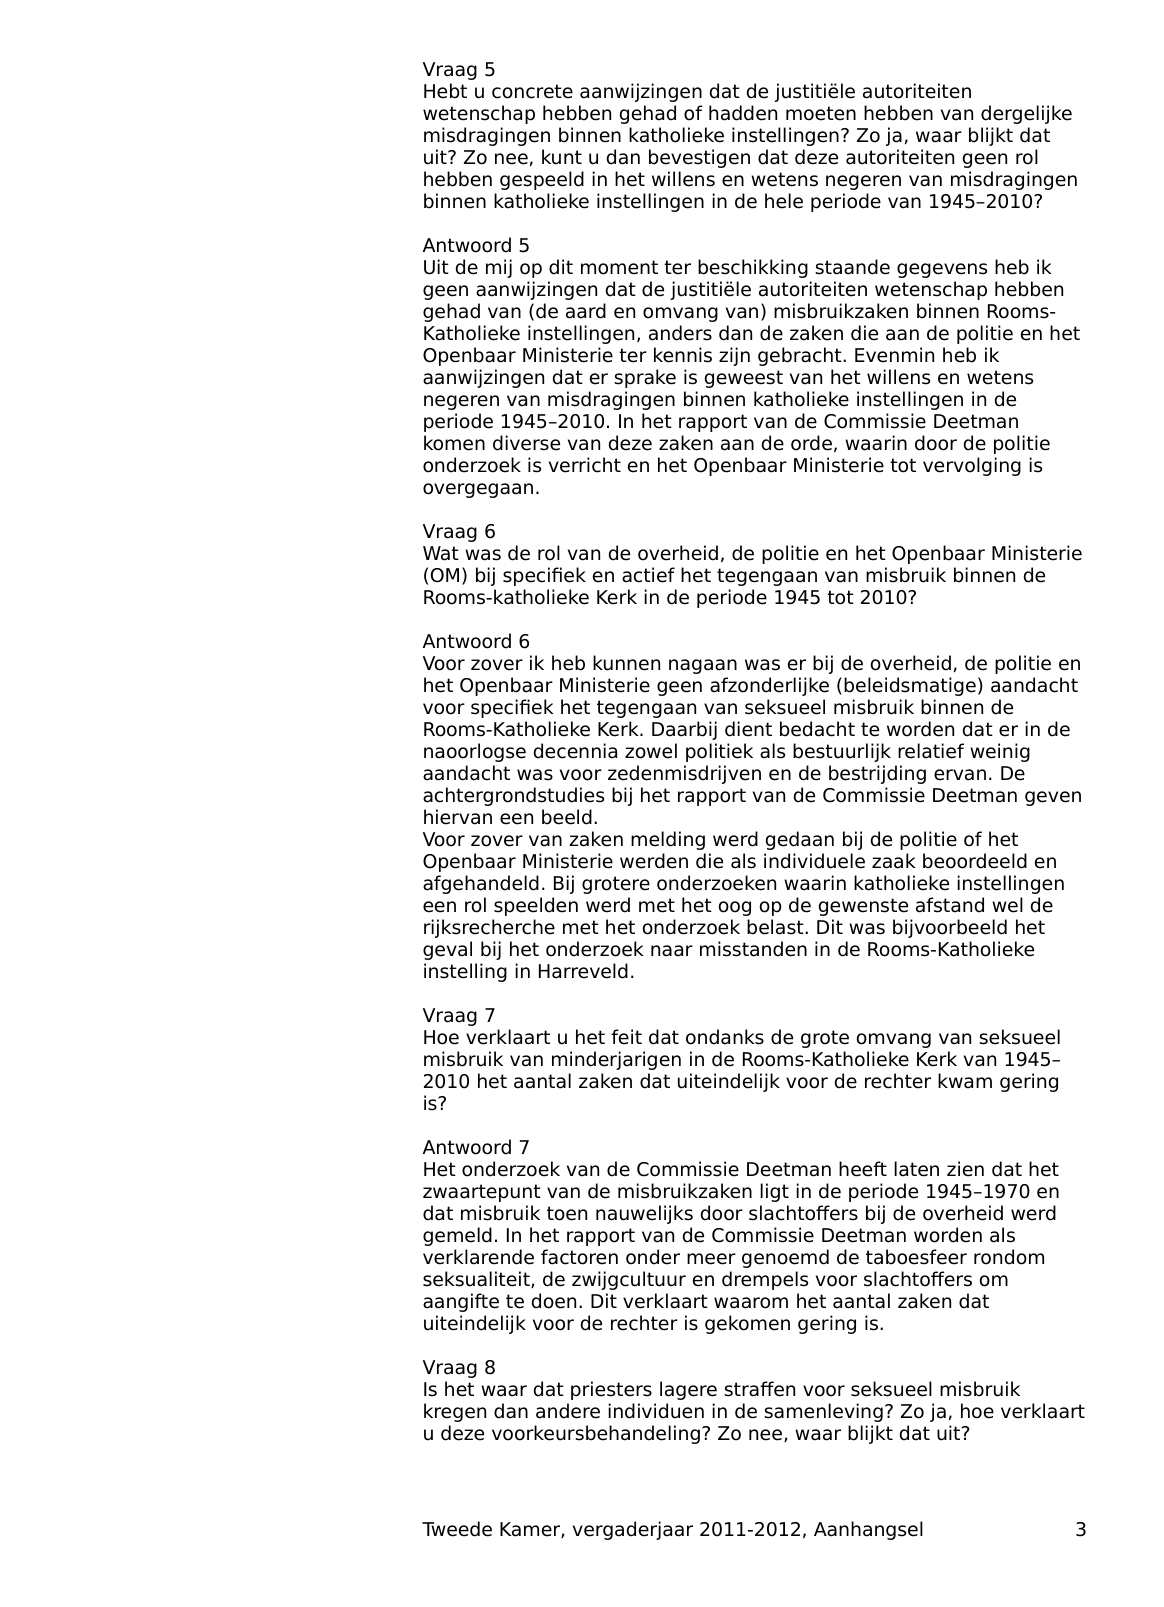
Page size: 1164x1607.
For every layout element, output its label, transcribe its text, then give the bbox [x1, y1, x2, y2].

text Vraag 6 [422, 521, 1087, 543]
text Voor zover ik heb kunnen nagaan was er bij de overheid, de politie en het Openbaar Ministerie geen afzonderlijke (beleidsmatige) aandacht voor specifiek het tegengaan van seksueel misbruik binnen de Rooms-Katholieke Kerk. Daarbij dient bedacht te worden dat er in de naoorlogse decennia zowel politiek als bestuurlijk relatief weinig aandacht was voor zedenmisdrijven en de bestrijding ervan. De achtergrondstudies bij het rapport van de Commissie Deetman geven hiervan een beeld. [422, 653, 1087, 829]
text Hebt u concrete aanwijzingen dat de justitiële autoriteiten wetenschap hebben gehad of hadden moeten hebben van dergelijke misdragingen binnen katholieke instellingen? Zo ja, waar blijkt dat uit? Zo nee, kunt u dan bevestigen dat deze autoriteiten geen rol hebben gespeeld in het willens en wetens negeren van misdragingen binnen katholieke instellingen in de hele periode van 1945–2010? [422, 81, 1087, 213]
text Voor zover van zaken melding werd gedaan bij de politie of het Openbaar Ministerie werden die als individuele zaak beoordeeld en afgehandeld. Bij grotere onderzoeken waarin katholieke instellingen een rol speelden werd met het oog op de gewenste afstand wel de rijksrecherche met het onderzoek belast. Dit was bijvoorbeeld het geval bij het onderzoek naar misstanden in de Rooms-Katholieke instelling in Harreveld. [422, 829, 1087, 983]
text Vraag 8 [422, 1357, 1087, 1379]
text Hoe verklaart u het feit dat ondanks de grote omvang van seksueel misbruik van minderjarigen in de Rooms-Katholieke Kerk van 1945–2010 het aantal zaken dat uiteindelijk voor de rechter kwam gering is? [422, 1027, 1087, 1115]
text Het onderzoek van de Commissie Deetman heeft laten zien dat het zwaartepunt van de misbruikzaken ligt in de periode 1945–1970 en dat misbruik toen nauwelijks door slachtoffers bij de overheid werd gemeld. In het rapport van de Commissie Deetman worden als verklarende factoren onder meer genoemd de taboesfeer rondom seksualiteit, de zwijgcultuur en drempels voor slachtoffers om aangifte te doen. Dit verklaart waarom het aantal zaken dat uiteindelijk voor de rechter is gekomen gering is. [422, 1159, 1087, 1335]
text Wat was de rol van de overheid, de politie en het Openbaar Ministerie (OM) bij specifiek en actief het tegengaan van misbruik binnen de Rooms-katholieke Kerk in de periode 1945 tot 2010? [422, 543, 1087, 609]
text Antwoord 7 [422, 1137, 1087, 1159]
text Antwoord 6 [422, 631, 1087, 653]
text Uit de mij op dit moment ter beschikking staande gegevens heb ik geen aanwijzingen dat de justitiële autoriteiten wetenschap hebben gehad van (de aard en omvang van) misbruikzaken binnen Rooms-Katholieke instellingen, anders dan de zaken die aan de politie en het Openbaar Ministerie ter kennis zijn gebracht. Evenmin heb ik aanwijzingen dat er sprake is geweest van het willens en wetens negeren van misdragingen binnen katholieke instellingen in de periode 1945–2010. In het rapport van de Commissie Deetman komen diverse van deze zaken aan de orde, waarin door de politie onderzoek is verricht en het Openbaar Ministerie tot vervolging is overgegaan. [422, 257, 1087, 499]
text Is het waar dat priesters lagere straffen voor seksueel misbruik kregen dan andere individuen in de samenleving? Zo ja, hoe verklaart u deze voorkeursbehandeling? Zo nee, waar blijkt dat uit? [422, 1379, 1087, 1445]
text Vraag 5 [422, 59, 1087, 81]
text Antwoord 5 [422, 235, 1087, 257]
text Vraag 7 [422, 1005, 1087, 1027]
